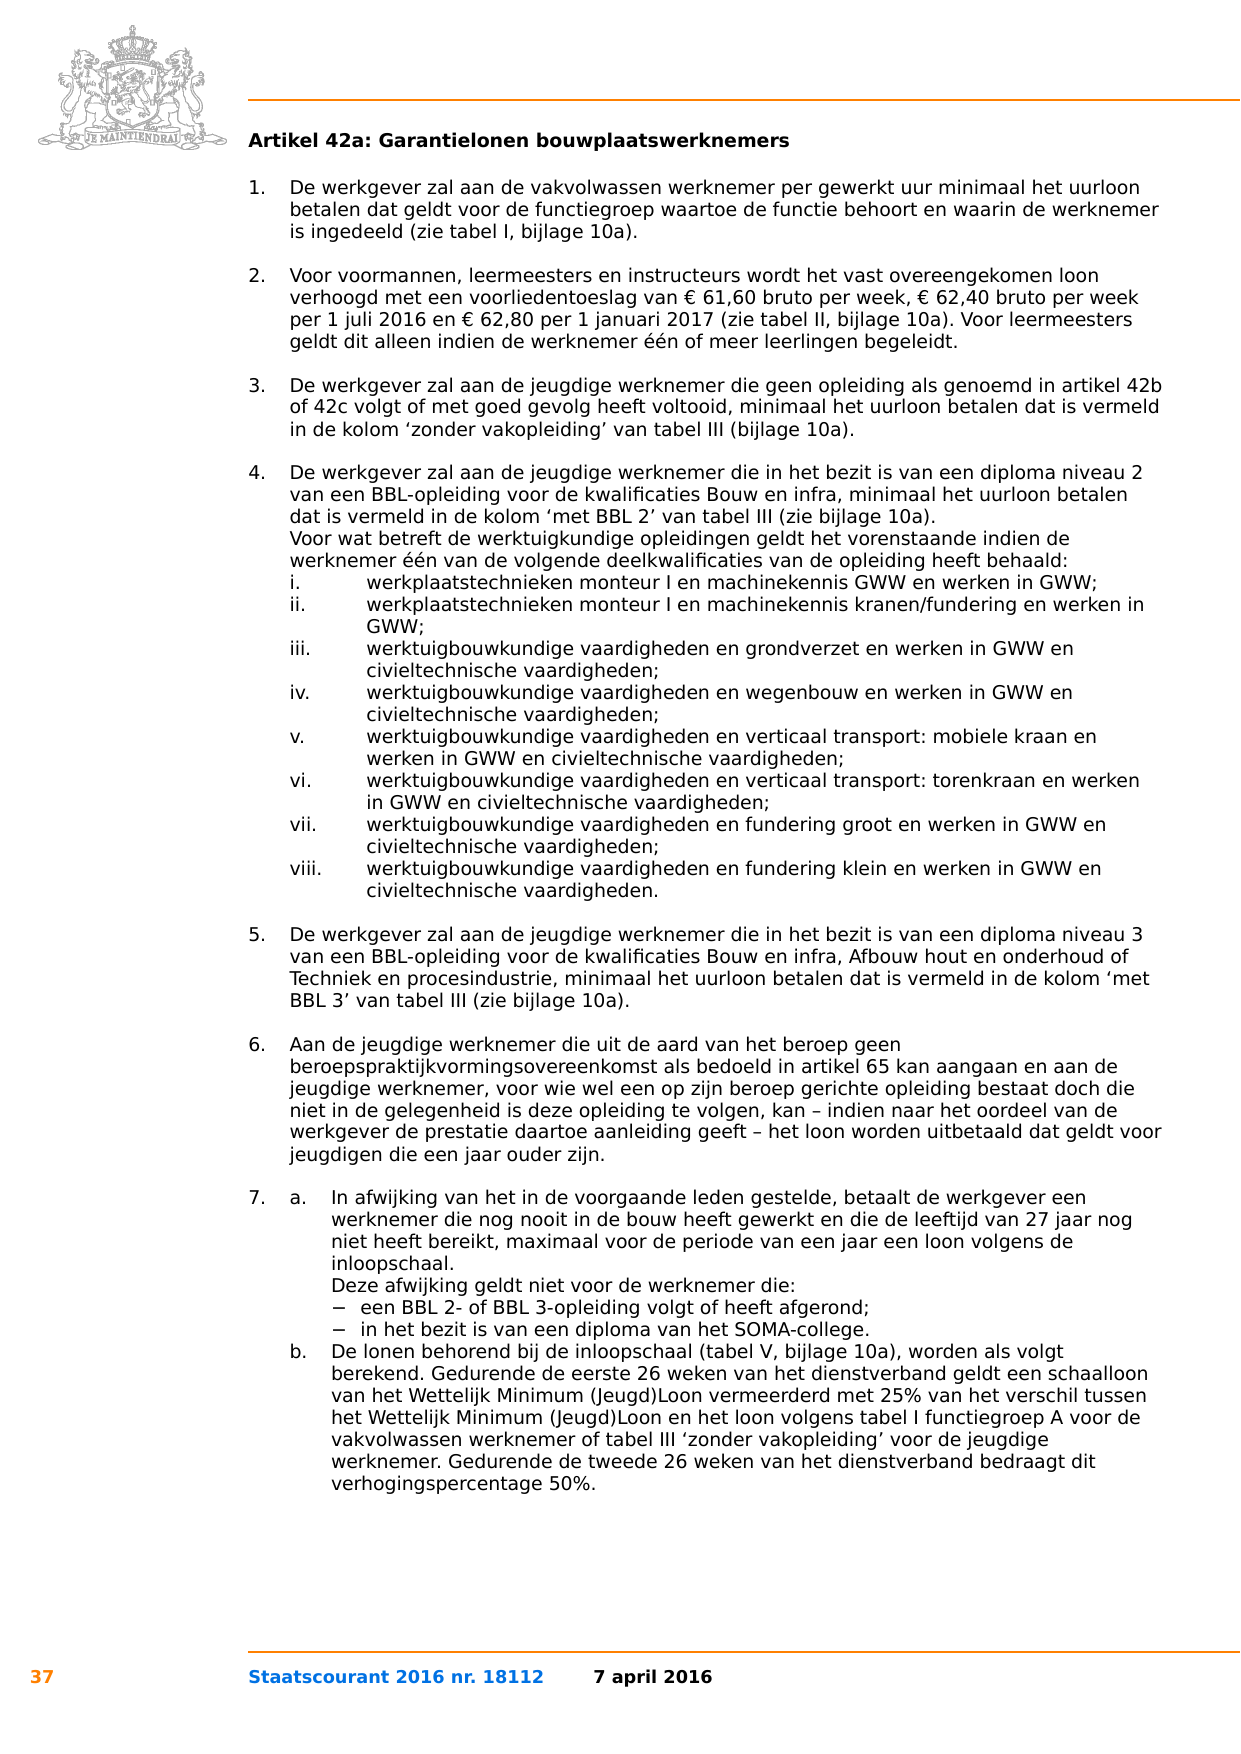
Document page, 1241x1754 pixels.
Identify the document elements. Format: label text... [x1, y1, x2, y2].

text i. werkplaatstechnieken monteur I en machinekennis GWW en werken in GWW; [289, 572, 1163, 594]
text 7. a. In afwijking van het in de voorgaande leden gestelde, betaalt de werkgever een werknemer die nog nooit in de bouw heeft gewerkt en die de leeftijd van 27 jaar nog niet heeft bereikt, maximaal voor de periode van een jaar een loon volgens de inloopschaal. [248, 1187, 1163, 1275]
picture [38, 25, 227, 150]
text Voor wat betreft de werktuigkundige opleidingen geldt het vorenstaande indien de werknemer één van de volgende deelkwalificaties van de opleiding heeft behaald: [289, 528, 1163, 572]
text 2. Voor voormannen, leermeesters en instructeurs wordt het vast overeengekomen loon verhoogd met een voorliedentoeslag van € 61,60 bruto per week, € 62,40 bruto per week per 1 juli 2016 en € 62,80 per 1 januari 2017 (zie tabel II, bijlage 10a). Voor leermeesters geldt dit alleen indien de werknemer één of meer leerlingen begeleidt. [248, 265, 1163, 353]
text 1. De werkgever zal aan de vakvolwassen werknemer per gewerkt uur minimaal het uurloon betalen dat geldt voor de functiegroep waartoe de functie behoort en waarin de werknemer is ingedeeld (zie tabel I, bijlage 10a). [248, 177, 1163, 243]
text − een BBL 2- of BBL 3-opleiding volgt of heeft afgerond; [331, 1297, 1163, 1319]
text iii. werktuigbouwkundige vaardigheden en grondverzet en werken in GWW en civieltechnische vaardigheden; [289, 638, 1163, 682]
text 4. De werkgever zal aan de jeugdige werknemer die in het bezit is van een diploma niveau 2 van een BBL-opleiding voor de kwalificaties Bouw en infra, minimaal het uurloon betalen dat is vermeld in de kolom ‘met BBL 2’ van tabel III (zie bijlage 10a). [248, 462, 1163, 528]
text ii. werkplaatstechnieken monteur I en machinekennis kranen/fundering en werken in GWW; [289, 594, 1163, 638]
text viii. werktuigbouwkundige vaardigheden en fundering klein en werken in GWW en civieltechnische vaardigheden. [289, 858, 1163, 902]
text Deze afwijking geldt niet voor de werknemer die: [331, 1275, 1163, 1297]
text vii. werktuigbouwkundige vaardigheden en fundering groot en werken in GWW en civieltechnische vaardigheden; [289, 814, 1163, 858]
text 6. Aan de jeugdige werknemer die uit de aard van het beroep geen beroepspraktijkvormingsovereenkomst als bedoeld in artikel 65 kan aangaan en aan de jeugdige werknemer, voor wie wel een op zijn beroep gerichte opleiding bestaat doch die niet in de gelegenheid is deze opleiding te volgen, kan – indien naar het oordeel van de werkgever de prestatie daartoe aanleiding geeft – het loon worden uitbetaald dat geldt voor jeugdigen die een jaar ouder zijn. [248, 1033, 1163, 1165]
text − in het bezit is van een diploma van het SOMA-college. [331, 1319, 1163, 1341]
text v. werktuigbouwkundige vaardigheden en verticaal transport: mobiele kraan en werken in GWW en civieltechnische vaardigheden; [289, 726, 1163, 770]
text 5. De werkgever zal aan de jeugdige werknemer die in het bezit is van een diploma niveau 3 van een BBL-opleiding voor de kwalificaties Bouw en infra, Afbouw hout en onderhoud of Techniek en procesindustrie, minimaal het uurloon betalen dat is vermeld in de kolom ‘met BBL 3’ van tabel III (zie bijlage 10a). [248, 924, 1163, 1012]
subtitle Artikel 42a: Garantielonen bouwplaatswerknemers [248, 130, 1163, 152]
text b. De lonen behorend bij de inloopschaal (tabel V, bijlage 10a), worden als volgt berekend. Gedurende de eerste 26 weken van het dienstverband geldt een schaalloon van het Wettelijk Minimum (Jeugd)Loon vermeerderd met 25% van het verschil tussen het Wettelijk Minimum (Jeugd)Loon en het loon volgens tabel I functiegroep A voor de vakvolwassen werknemer of tabel III ‘zonder vakopleiding’ voor de jeugdige werknemer. Gedurende de tweede 26 weken van het dienstverband bedraagt dit verhogingspercentage 50%. [289, 1341, 1163, 1495]
text 3. De werkgever zal aan de jeugdige werknemer die geen opleiding als genoemd in artikel 42b of 42c volgt of met goed gevolg heeft voltooid, minimaal het uurloon betalen dat is vermeld in de kolom ‘zonder vakopleiding’ van tabel III (bijlage 10a). [248, 374, 1163, 440]
text iv. werktuigbouwkundige vaardigheden en wegenbouw en werken in GWW en civieltechnische vaardigheden; [289, 682, 1163, 726]
text vi. werktuigbouwkundige vaardigheden en verticaal transport: torenkraan en werken in GWW en civieltechnische vaardigheden; [289, 770, 1163, 814]
